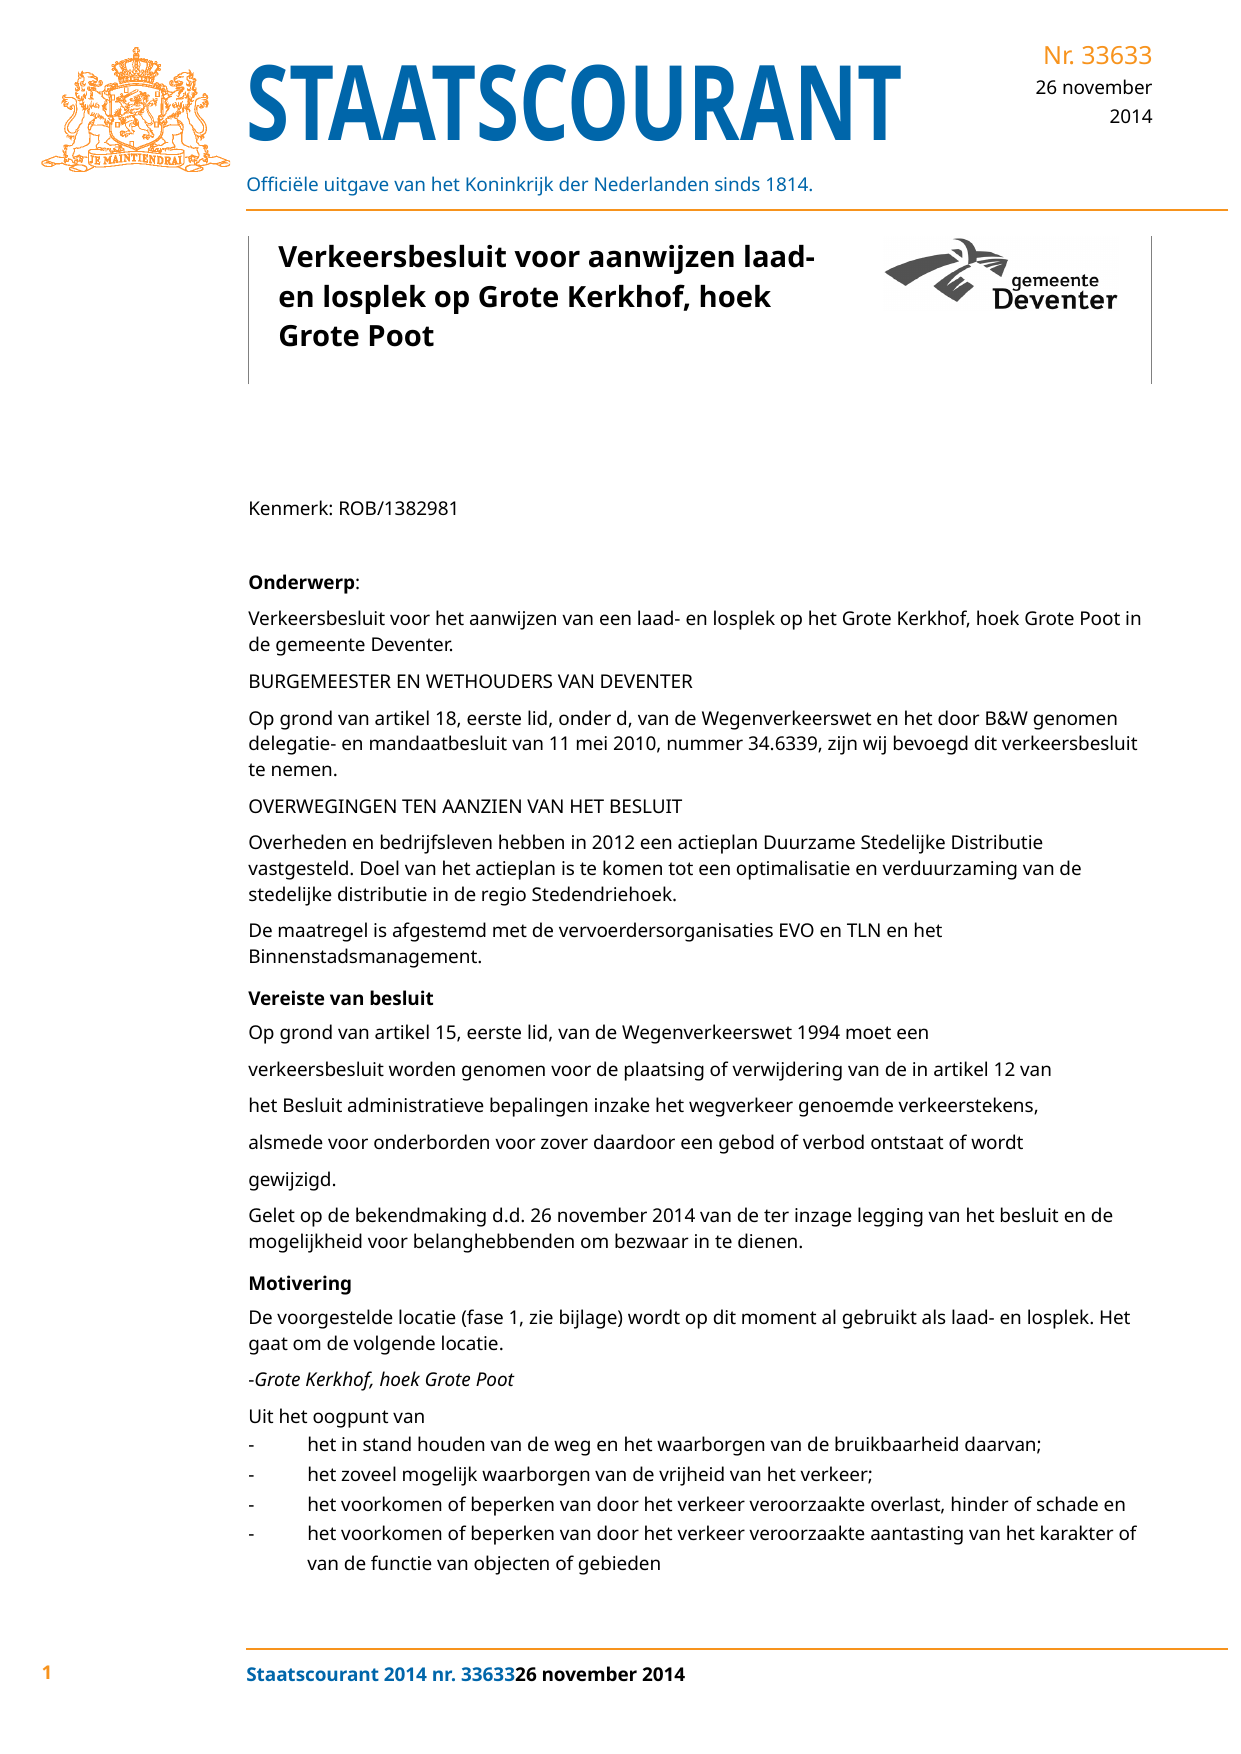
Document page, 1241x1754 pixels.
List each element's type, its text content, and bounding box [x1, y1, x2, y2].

text Onderwerp: [248, 569, 1152, 595]
text Kenmerk: ROB/1382981 [248, 496, 1152, 521]
text verkeersbesluit worden genomen voor de plaatsing of verwijdering van de in artikel 12 van [248, 1056, 1152, 1082]
text Verkeersbesluit voor het aanwijzen van een laad- en losplek op het Grote Kerkhof, hoek Grote Poot in de gemeente Deventer. [248, 606, 1152, 657]
list het in stand houden van de weg en het waarborgen van de bruikbaarheid daarvan; [248, 1432, 1152, 1457]
list het voorkomen of beperken van door het verkeer veroorzaakte overlast, hinder of schade en [248, 1491, 1152, 1517]
table_header [850, 236, 1151, 384]
text Uit het oogpunt van [248, 1403, 1152, 1429]
text Motivering [248, 1270, 1152, 1296]
text Vereiste van besluit [248, 985, 1152, 1011]
text gewijzigd. [248, 1166, 1152, 1192]
list het voorkomen of beperken van door het verkeer veroorzaakte aantasting van het karakter of van de functie van objecten of gebieden [248, 1520, 1152, 1576]
text Op grond van artikel 18, eerste lid, onder d, van de Wegenverkeerswet en het door B&W genomen delegatie- en mandaatbesluit van 11 mei 2010, nummer 34.6339, zijn wij bevoegd dit verkeersbesluit te nemen. [248, 705, 1152, 782]
picture [41, 47, 231, 172]
text Op grond van artikel 15, eerste lid, van de Wegenverkeerswet 1994 moet een [248, 1019, 1152, 1045]
text -Grote Kerkhof, hoek Grote Poot [248, 1367, 1152, 1392]
text De maatregel is afgestemd met de vervoerdersorganisaties EVO en TLN en het Binnenstadsmanagement. [248, 918, 1152, 969]
text OVERWEGINGEN TEN AANZIEN VAN HET BESLUIT [248, 793, 1152, 818]
text het Besluit administratieve bepalingen inzake het wegverkeer genoemde verkeerstekens, [248, 1093, 1152, 1118]
text De voorgestelde locatie (fase 1, zie bijlage) wordt op dit moment al gebruikt als laad- en losplek. Het gaat om de volgende locatie. [248, 1304, 1152, 1356]
text BURGEMEESTER EN WETHOUDERS VAN DEVENTER [248, 668, 1152, 694]
table_header Verkeersbesluit voor aanwijzen laad- en losplek op Grote Kerkhof, hoek Grote Poot [249, 236, 850, 384]
picture [882, 236, 1119, 311]
list het zoveel mogelijk waarborgen van de vrijheid van het verkeer; [248, 1461, 1152, 1487]
text Gelet op de bekendmaking d.d. 26 november 2014 van de ter inzage legging van het besluit en de mogelijkheid voor belanghebbenden om bezwaar in te dienen. [248, 1203, 1152, 1254]
text alsmede voor onderborden voor zover daardoor een gebod of verbod ontstaat of wordt [248, 1129, 1152, 1155]
text Overheden en bedrijfsleven hebben in 2012 een actieplan Duurzame Stedelijke Distributie vastgesteld. Doel van het actieplan is te komen tot een optimalisatie en verduurzaming van de stedelijke distributie in de regio Stedendriehoek. [248, 829, 1152, 907]
